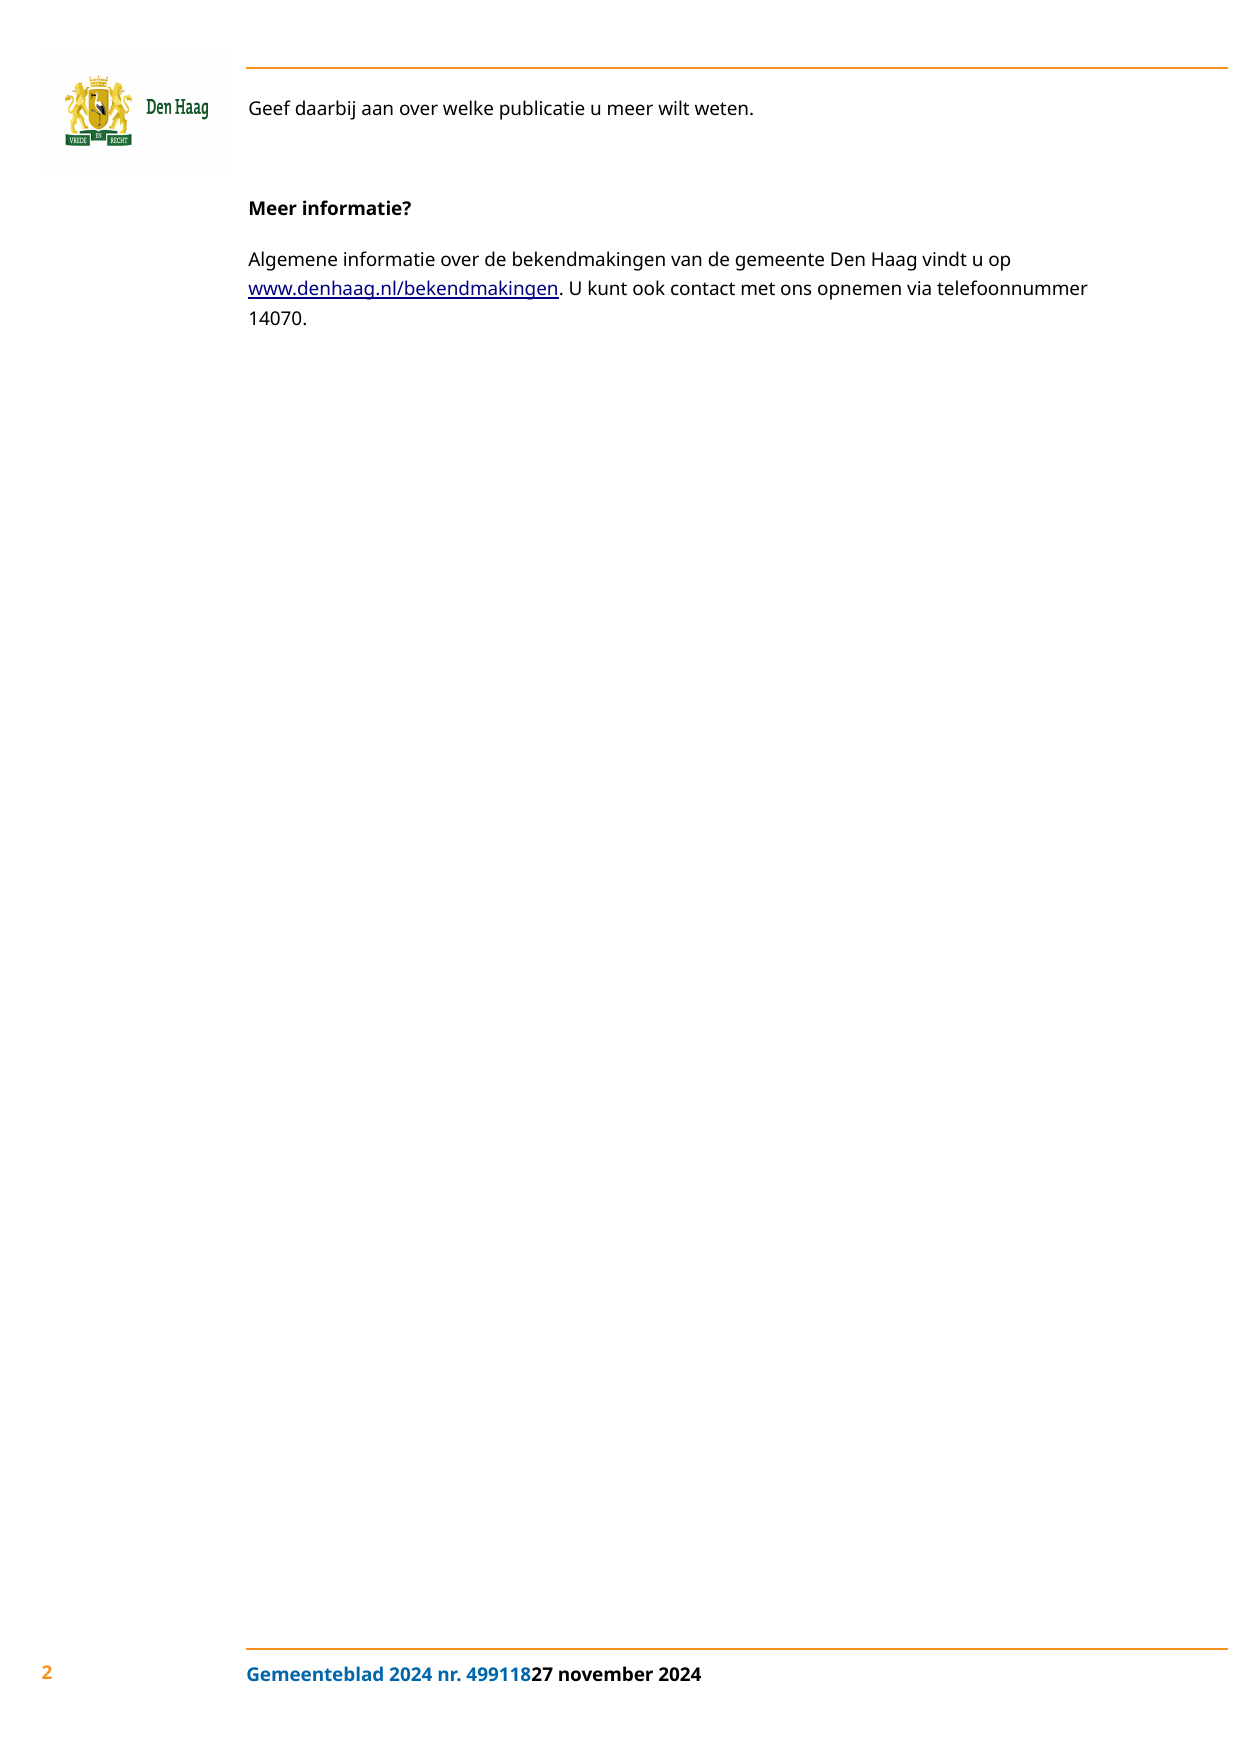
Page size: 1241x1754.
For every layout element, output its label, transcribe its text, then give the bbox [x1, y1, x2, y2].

picture [41, 47, 231, 172]
text Meer informatie? [248, 196, 1152, 221]
text Algemene informatie over de bekendmakingen van de gemeente Den Haag vindt u op www.denhaag.nl/bekendmakingen. U kunt ook contact met ons opnemen via telefoonnummer 14070. [248, 246, 1152, 331]
text Geef daarbij aan over welke publicatie u meer wilt weten. [248, 95, 1152, 121]
